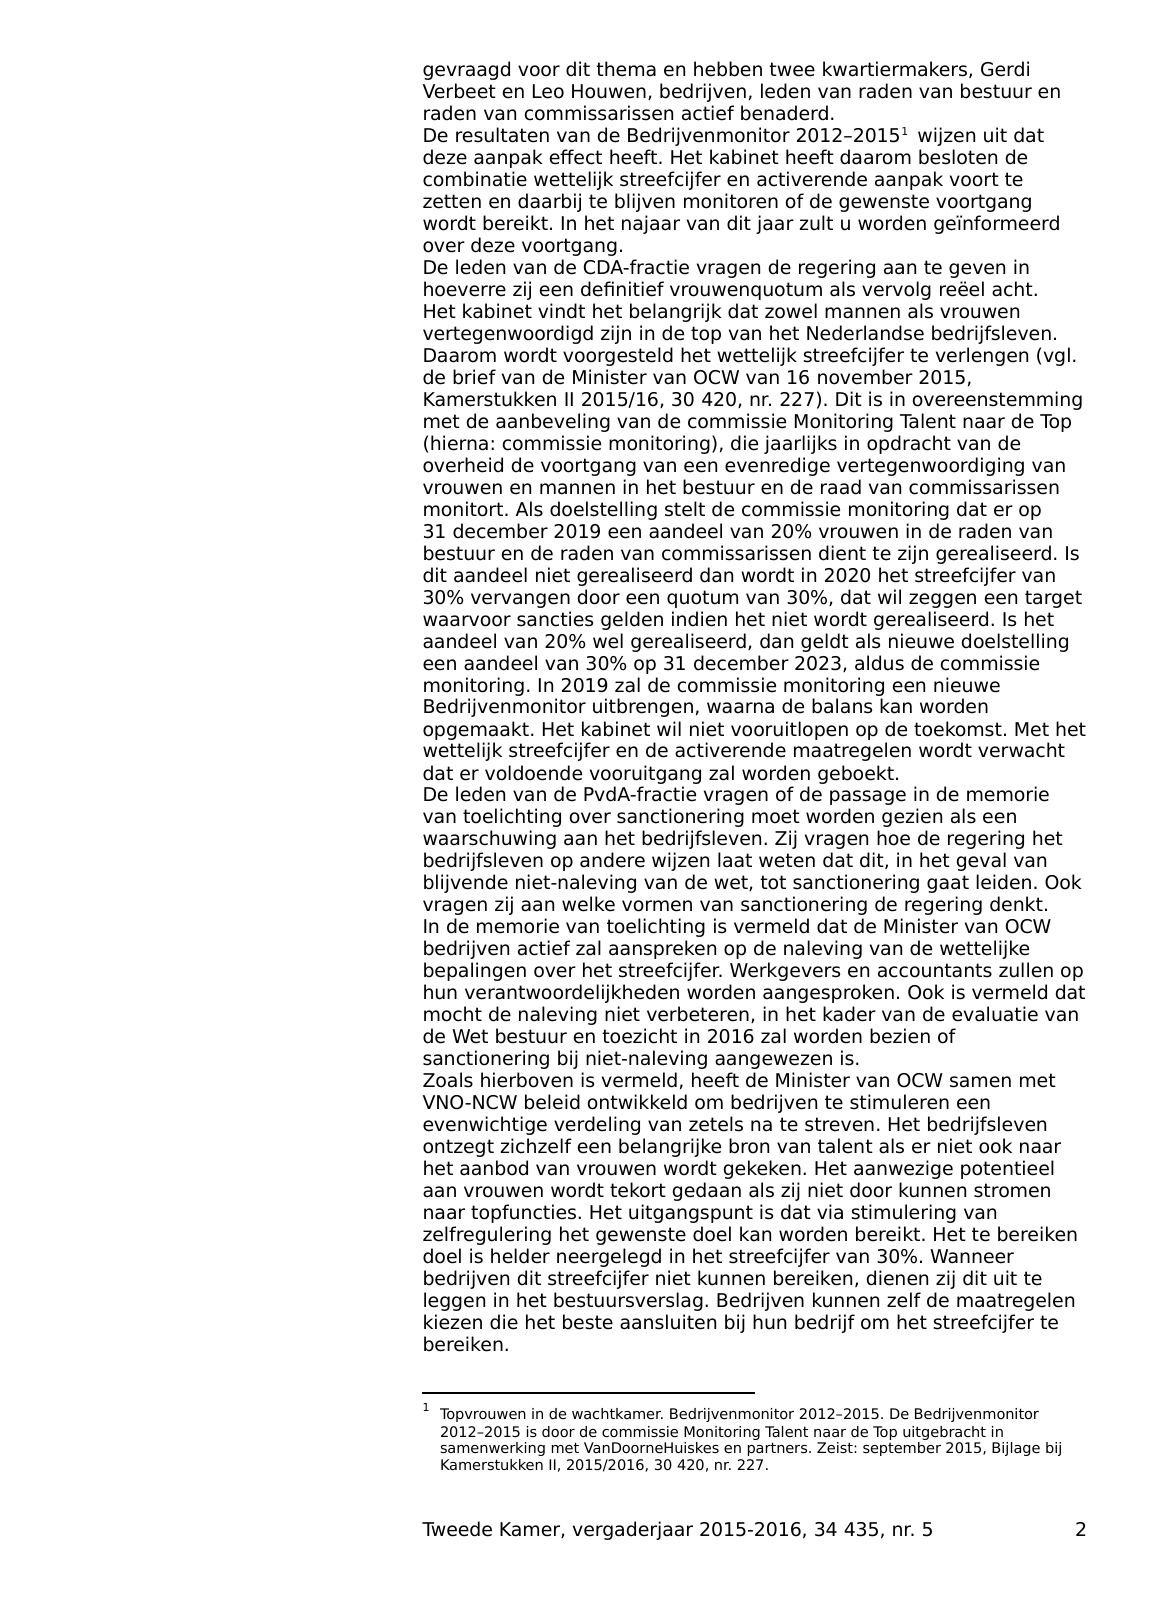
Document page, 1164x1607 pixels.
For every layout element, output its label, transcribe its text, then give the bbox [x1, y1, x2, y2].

text In de memorie van toelichting is vermeld dat de Minister van OCW bedrijven actief zal aanspreken op de naleving van de wettelijke bepalingen over het streefcijfer. Werkgevers en accountants zullen op hun verantwoordelijkheden worden aangesproken. Ook is vermeld dat mocht de naleving niet verbeteren, in het kader van de evaluatie van de Wet bestuur en toezicht in 2016 zal worden bezien of sanctionering bij niet-naleving aangewezen is. [422, 916, 1087, 1070]
text De leden van de CDA-fractie vragen de regering aan te geven in hoeverre zij een definitief vrouwenquotum als vervolg reëel acht. [422, 257, 1087, 301]
text Zoals hierboven is vermeld, heeft de Minister van OCW samen met VNO-NCW beleid ontwikkeld om bedrijven te stimuleren een evenwichtige verdeling van zetels na te streven. Het bedrijfsleven ontzegt zichzelf een belangrijke bron van talent als er niet ook naar het aanbod van vrouwen wordt gekeken. Het aanwezige potentieel aan vrouwen wordt tekort gedaan als zij niet door kunnen stromen naar topfuncties. Het uitgangspunt is dat via stimulering van zelfregulering het gewenste doel kan worden bereikt. Het te bereiken doel is helder neergelegd in het streefcijfer van 30%. Wanneer bedrijven dit streefcijfer niet kunnen bereiken, dienen zij dit uit te leggen in het bestuursverslag. Bedrijven kunnen zelf de maatregelen kiezen die het beste aansluiten bij hun bedrijf om het streefcijfer te bereiken. [422, 1070, 1087, 1356]
text gevraagd voor dit thema en hebben twee kwartiermakers, Gerdi Verbeet en Leo Houwen, bedrijven, leden van raden van bestuur en raden van commissarissen actief benaderd. [422, 59, 1087, 125]
text De resultaten van de Bedrijvenmonitor 2012–2015 wijzen uit dat deze aanpak effect heeft. Het kabinet heeft daarom besloten de combinatie wettelijk streefcijfer en activerende aanpak voort te zetten en daarbij te blijven monitoren of de gewenste voortgang wordt bereikt. In het najaar van dit jaar zult u worden geïnformeerd over deze voortgang. [422, 125, 1087, 257]
text Het kabinet vindt het belangrijk dat zowel mannen als vrouwen vertegenwoordigd zijn in de top van het Nederlandse bedrijfsleven. Daarom wordt voorgesteld het wettelijk streefcijfer te verlengen (vgl. de brief van de Minister van OCW van 16 november 2015, Kamerstukken II 2015/16, 30 420, nr. 227). Dit is in overeenstemming met de aanbeveling van de commissie Monitoring Talent naar de Top (hierna: commissie monitoring), die jaarlijks in opdracht van de overheid de voortgang van een evenredige vertegenwoordiging van vrouwen en mannen in het bestuur en de raad van commissarissen monitort. Als doelstelling stelt de commissie monitoring dat er op 31 december 2019 een aandeel van 20% vrouwen in de raden van bestuur en de raden van commissarissen dient te zijn gerealiseerd. Is dit aandeel niet gerealiseerd dan wordt in 2020 het streefcijfer van 30% vervangen door een quotum van 30%, dat wil zeggen een target waarvoor sancties gelden indien het niet wordt gerealiseerd. Is het aandeel van 20% wel gerealiseerd, dan geldt als nieuwe doelstelling een aandeel van 30% op 31 december 2023, aldus de commissie monitoring. In 2019 zal de commissie monitoring een nieuwe Bedrijvenmonitor uitbrengen, waarna de balans kan worden opgemaakt. Het kabinet wil niet vooruitlopen op de toekomst. Met het wettelijk streefcijfer en de activerende maatregelen wordt verwacht dat er voldoende vooruitgang zal worden geboekt. [422, 301, 1087, 784]
text De leden van de PvdA-fractie vragen of de passage in de memorie van toelichting over sanctionering moet worden gezien als een waarschuwing aan het bedrijfsleven. Zij vragen hoe de regering het bedrijfsleven op andere wijzen laat weten dat dit, in het geval van blijvende niet-naleving van de wet, tot sanctionering gaat leiden. Ook vragen zij aan welke vormen van sanctionering de regering denkt. [422, 784, 1087, 916]
text Topvrouwen in de wachtkamer. Bedrijvenmonitor 2012–2015. De Bedrijvenmonitor 2012–2015 is door de commissie Monitoring Talent naar de Top uitgebracht in samenwerking met VanDoorneHuiskes en partners. Zeist: september 2015, Bijlage bij Kamerstukken II, 2015/2016, 30 420, nr. 227. [422, 1402, 1087, 1474]
